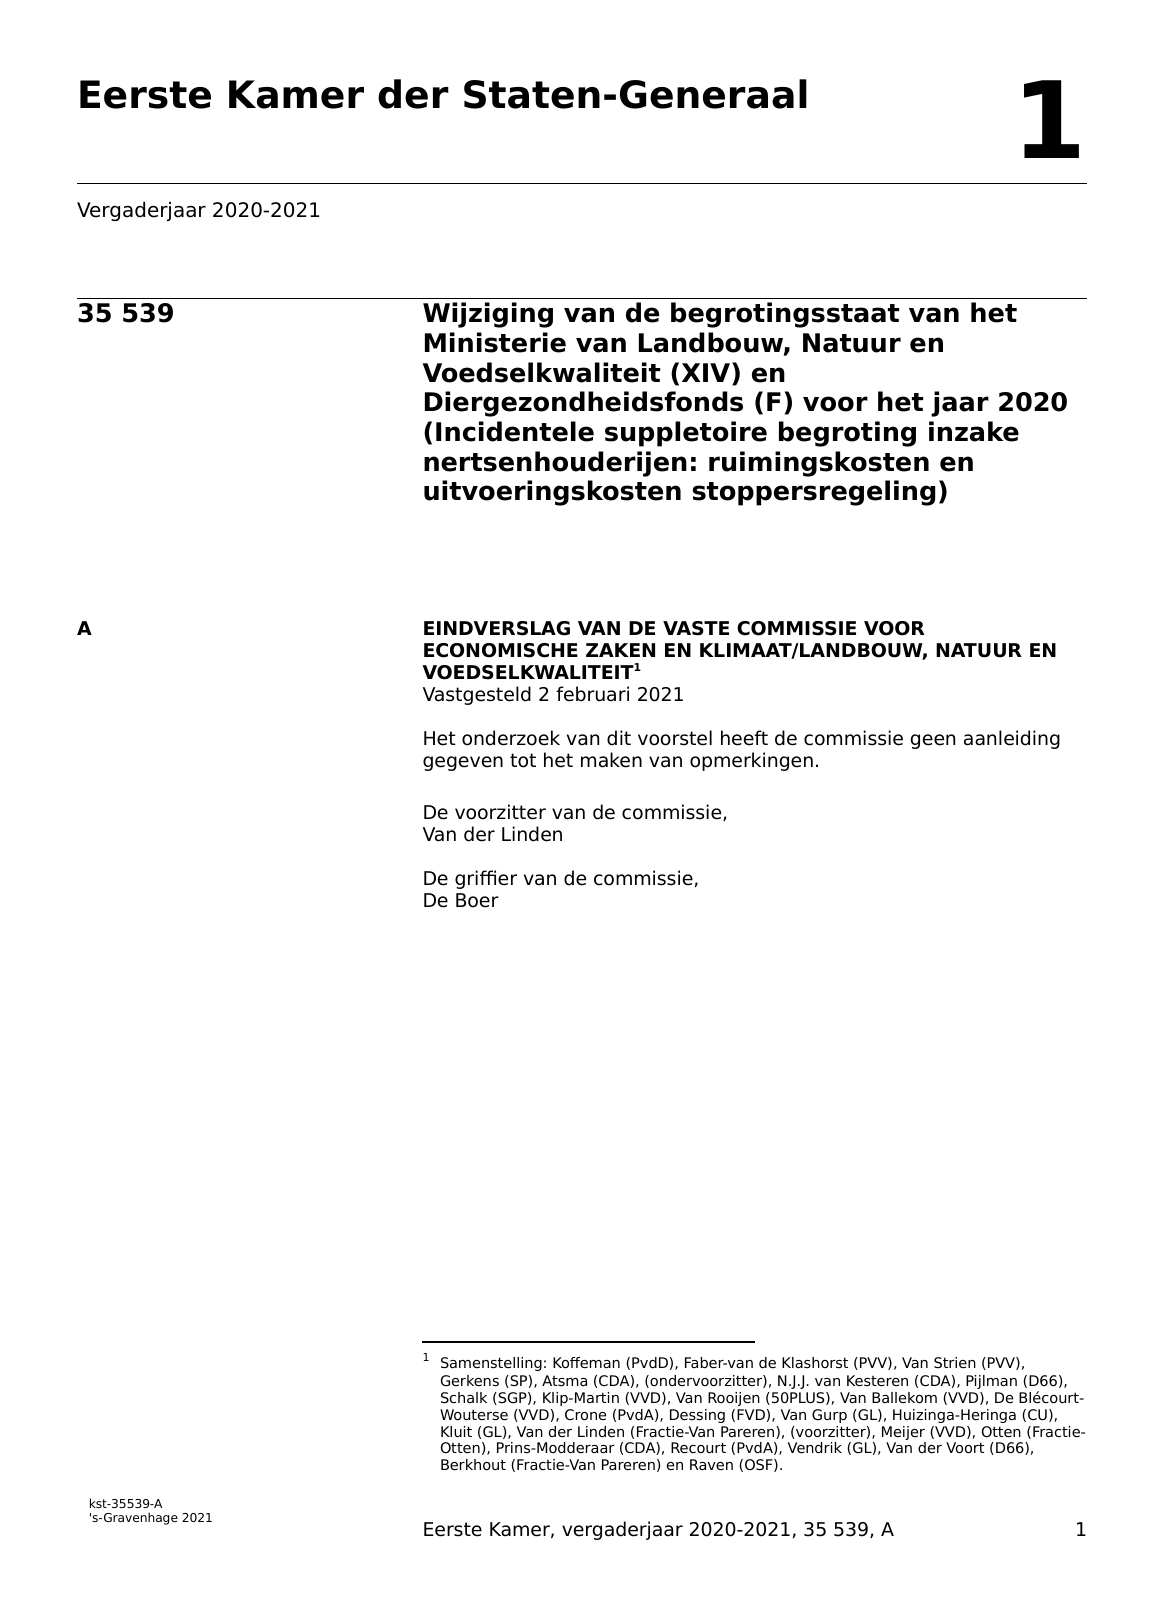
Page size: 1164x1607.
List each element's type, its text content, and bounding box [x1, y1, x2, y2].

text kst-35539-A [88, 1497, 323, 1511]
text Vastgesteld 2 februari 2021 [422, 684, 1087, 706]
table_header 1 [886, 59, 1087, 183]
subtitle 35 539 Wijziging van de begrotingsstaat van het Ministerie van Landbouw, Natuur en Voedselkwaliteit (XIV) en Diergezondheidsfonds (F) voor het jaar 2020 (Incidentele suppletoire begroting inzake nertsenhouderijen: ruimingskosten en uitvoeringskosten stoppersregeling) [77, 299, 1087, 507]
subtitle A EINDVERSLAG VAN DE VASTE COMMISSIE VOOR ECONOMISCHE ZAKEN EN KLIMAAT/LANDBOUW, NATUUR EN VOEDSELKWALITEIT [77, 618, 1087, 684]
text De voorzitter van de commissie, Van der Linden [422, 802, 1087, 846]
text 's-Gravenhage 2021 [88, 1511, 323, 1525]
table_header Eerste Kamer der Staten-Generaal [77, 59, 886, 183]
text Het onderzoek van dit voorstel heeft de commissie geen aanleiding gegeven tot het maken van opmerkingen. [422, 728, 1087, 772]
table_cell Vergaderjaar 2020-2021 [77, 184, 1087, 298]
text Samenstelling: Koffeman (PvdD), Faber-van de Klashorst (PVV), Van Strien (PVV), Gerkens (SP), Atsma (CDA), (ondervoorzitter), N.J.J. van Kesteren (CDA), Pijlman (D66), Schalk (SGP), Klip-Martin (VVD), Van Rooijen (50PLUS), Van Ballekom (VVD), De Blécourt-Wouterse (VVD), Crone (PvdA), Dessing (FVD), Van Gurp (GL), Huizinga-Heringa (CU), Kluit (GL), Van der Linden (Fractie-Van Pareren), (voorzitter), Meijer (VVD), Otten (Fractie-Otten), Prins-Modderaar (CDA), Recourt (PvdA), Vendrik (GL), Van der Voort (D66), Berkhout (Fractie-Van Pareren) en Raven (OSF). [422, 1351, 1087, 1474]
text De griffier van de commissie, De Boer [422, 868, 1087, 912]
